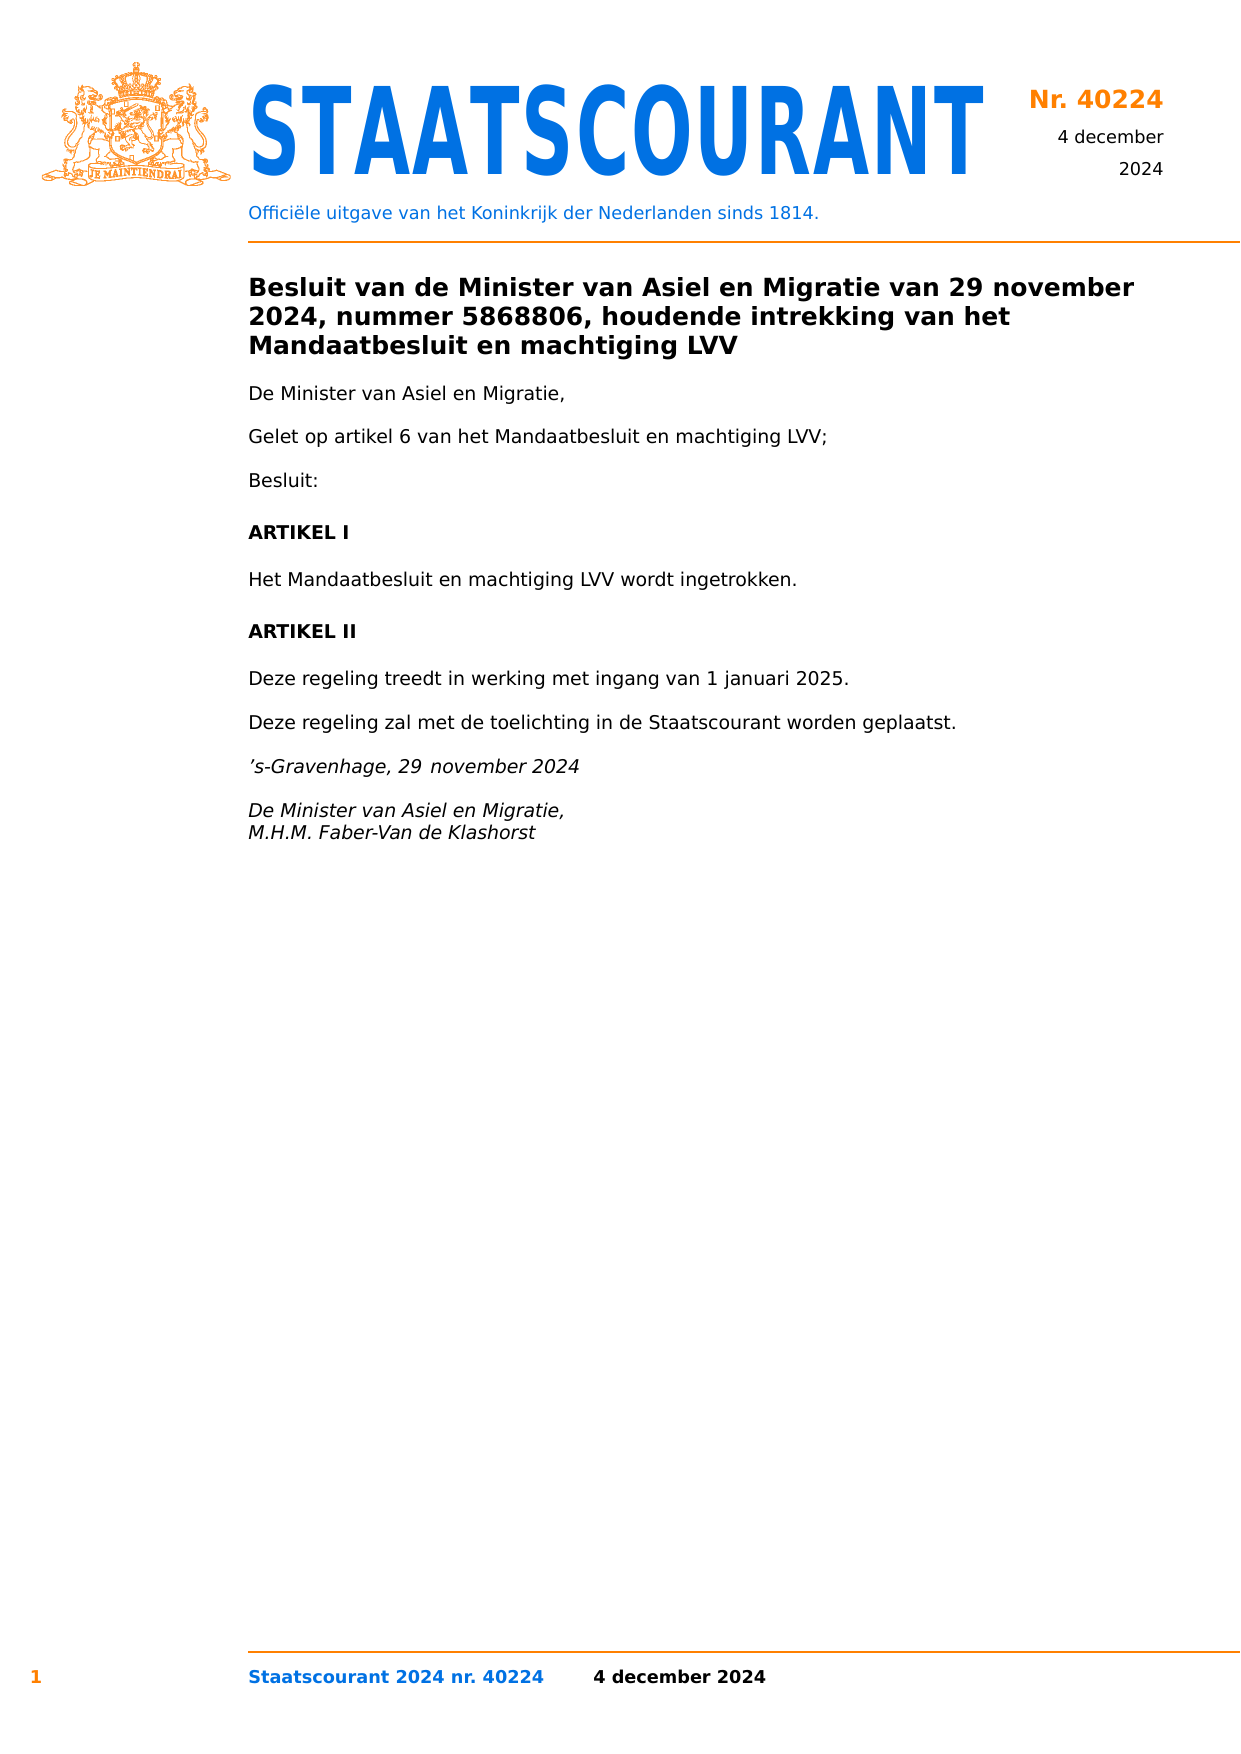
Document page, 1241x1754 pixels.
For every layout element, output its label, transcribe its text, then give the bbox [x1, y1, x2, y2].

table_header [25, 62, 248, 241]
text De Minister van Asiel en Migratie, M.H.M. Faber-Van de Klashorst [248, 799, 1163, 843]
table_header STAATSCOURANT [248, 62, 998, 203]
text Deze regeling zal met de toelichting in de Staatscourant worden geplaatst. [248, 712, 1163, 734]
table_header Nr. 40224 [998, 62, 1240, 121]
subtitle ARTIKEL II [248, 621, 1163, 643]
table_cell 2024 [998, 153, 1240, 203]
text Gelet op artikel 6 van het Mandaatbesluit en machtiging LVV; [248, 426, 1163, 448]
text De Minister van Asiel en Migratie, [248, 382, 1163, 404]
text Besluit: [248, 470, 1163, 492]
table_cell Officiële uitgave van het Koninkrijk der Nederlanden sinds 1814. [248, 203, 1240, 241]
subtitle ARTIKEL I [248, 522, 1163, 544]
subtitle Besluit van de Minister van Asiel en Migratie van 29 november 2024, nummer 5868806, houdende intrekking van het Mandaatbesluit en machtiging LVV [248, 273, 1163, 361]
text Het Mandaatbesluit en machtiging LVV wordt ingetrokken. [248, 569, 1163, 591]
picture [41, 62, 231, 186]
text ’s-Gravenhage, 29 november 2024 [248, 756, 1163, 778]
table_cell 4 december [998, 121, 1240, 153]
text Deze regeling treedt in werking met ingang van 1 januari 2025. [248, 668, 1163, 690]
